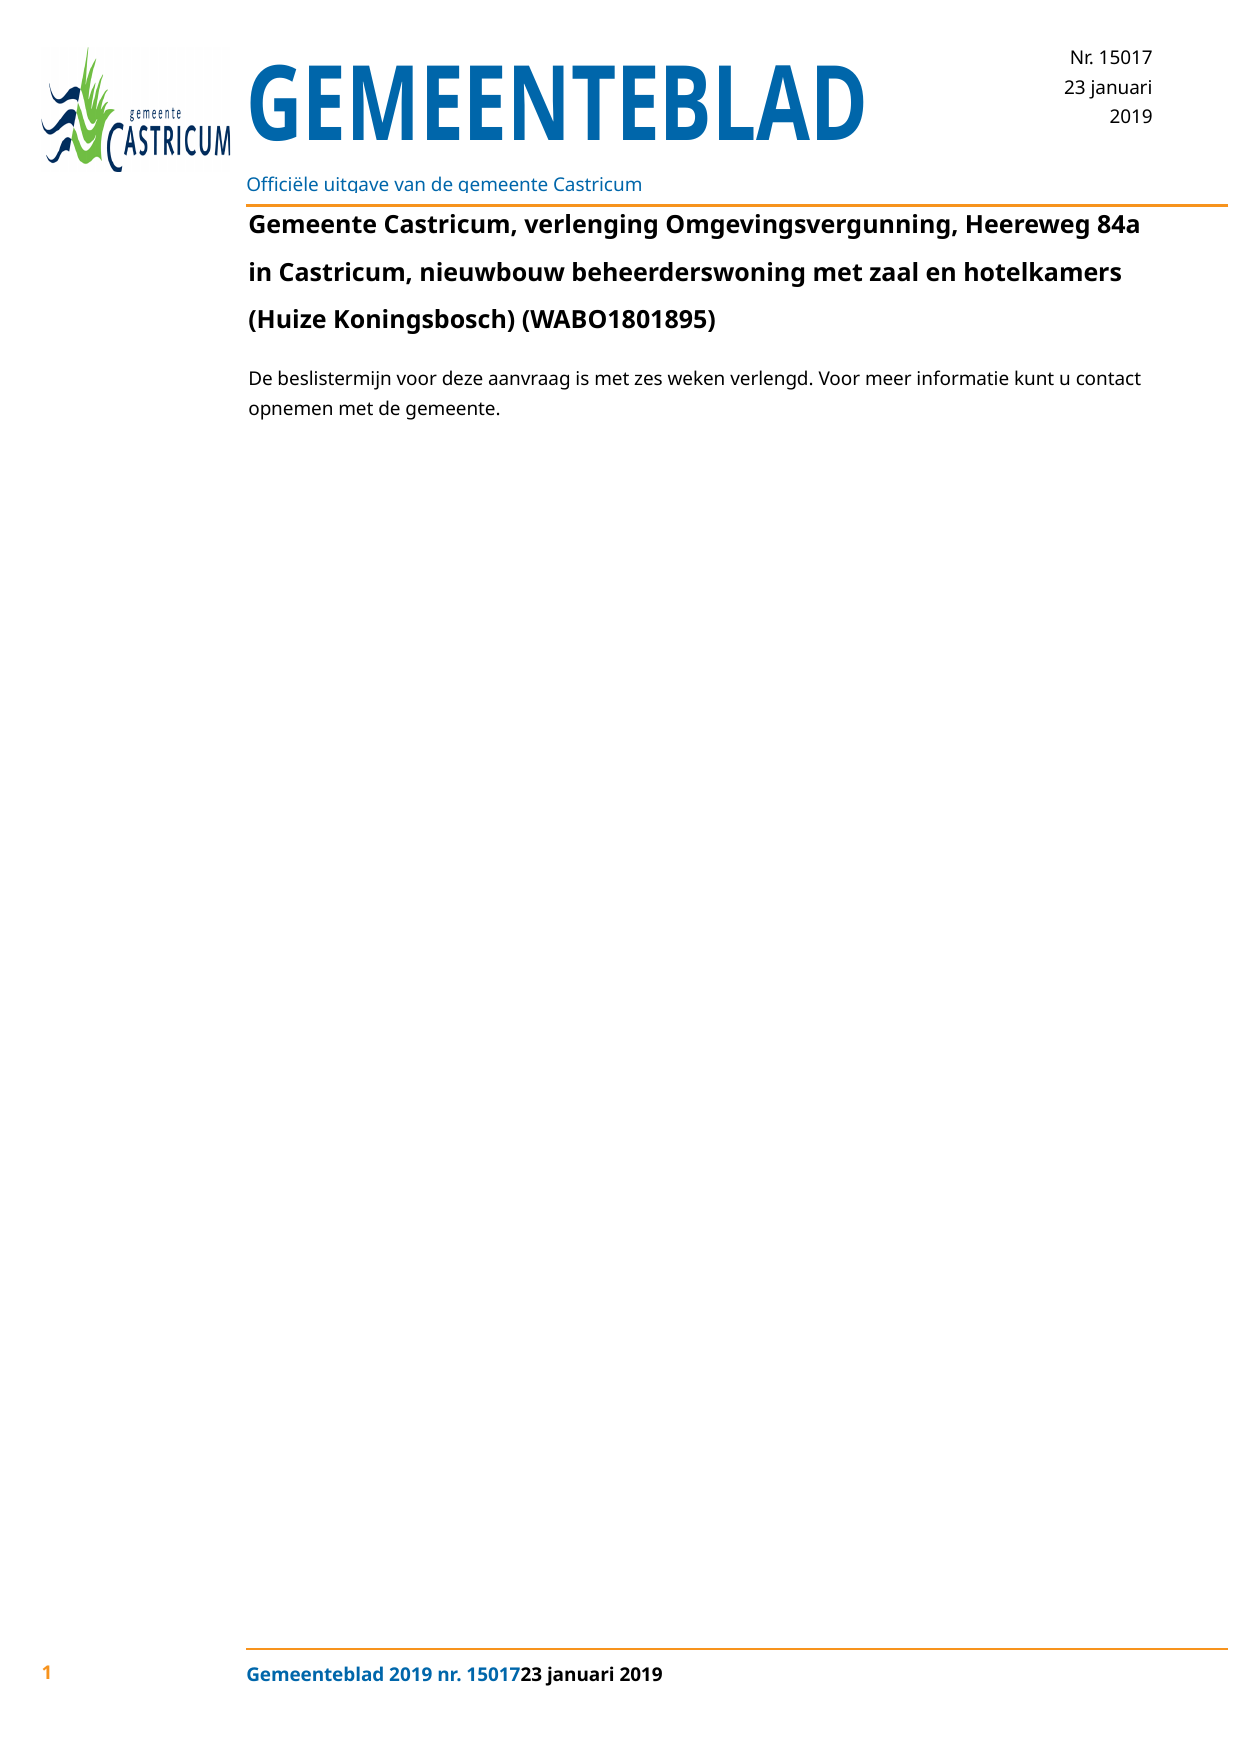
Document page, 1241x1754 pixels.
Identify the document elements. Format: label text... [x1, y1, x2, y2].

picture [41, 47, 231, 172]
text Gemeente Castricum, verlenging Omgevingsvergunning, Heereweg 84a in Castricum, nieuwbouw beheerderswoning met zaal en hotelkamers (Huize Koningsbosch) (WABO1801895) [248, 207, 1152, 336]
text De beslistermijn voor deze aanvraag is met zes weken verlengd. Voor meer informatie kunt u contact opnemen met de gemeente. [248, 366, 1152, 421]
